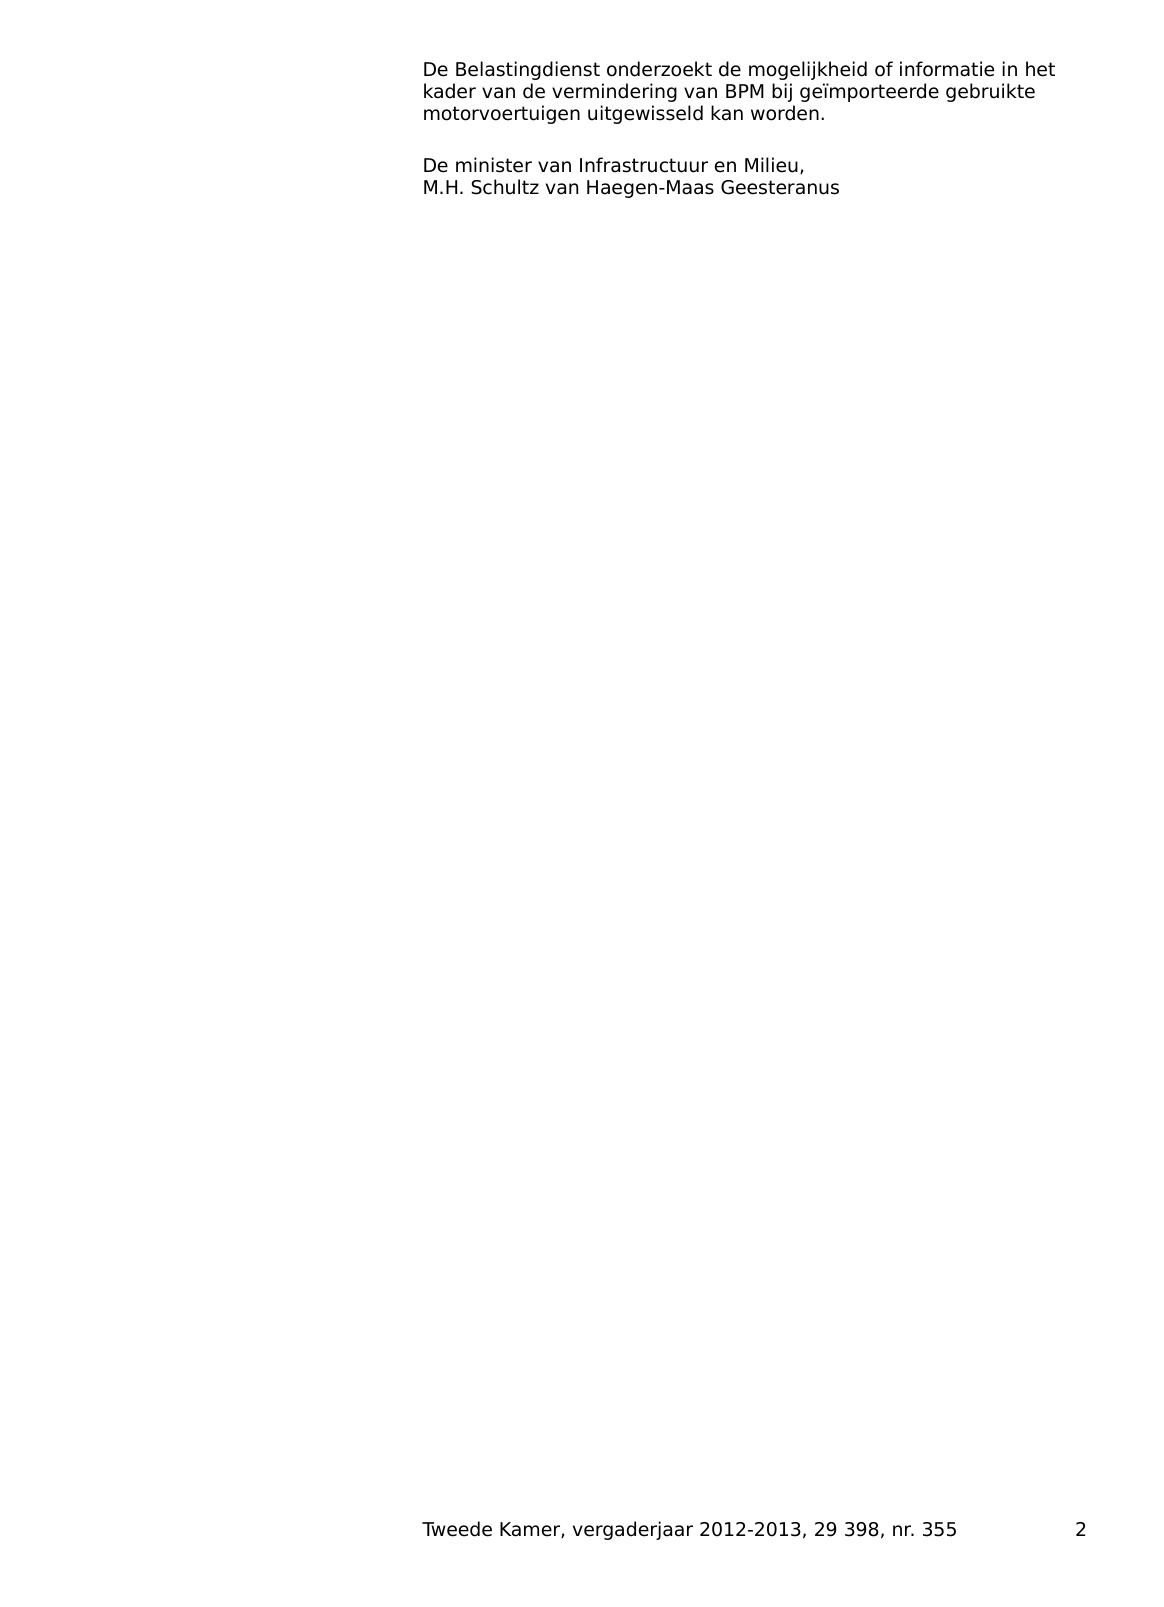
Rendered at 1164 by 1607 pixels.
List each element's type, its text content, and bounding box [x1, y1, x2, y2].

text De Belastingdienst onderzoekt de mogelijkheid of informatie in het kader van de vermindering van BPM bij geïmporteerde gebruikte motorvoertuigen uitgewisseld kan worden. [422, 59, 1087, 125]
text De minister van Infrastructuur en Milieu, M.H. Schultz van Haegen-Maas Geesteranus [422, 155, 1087, 199]
